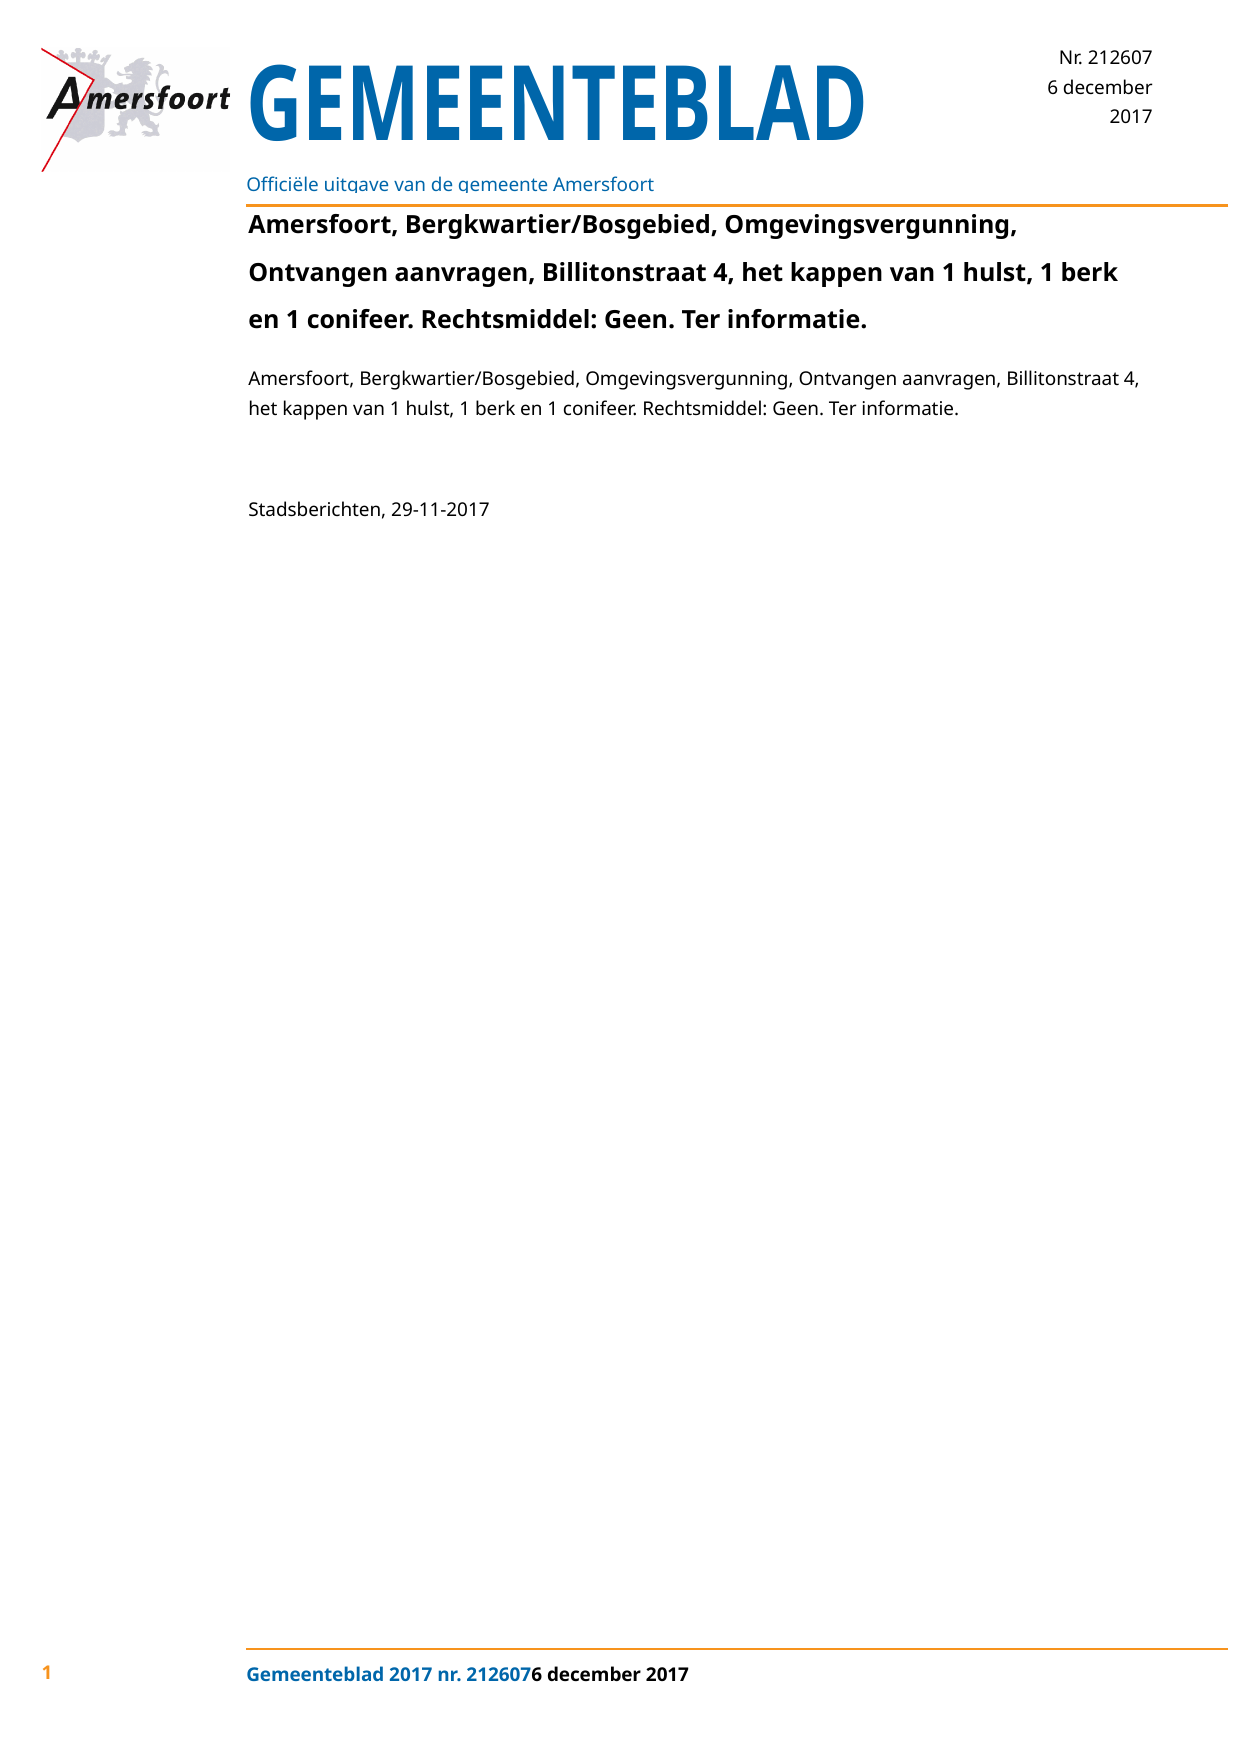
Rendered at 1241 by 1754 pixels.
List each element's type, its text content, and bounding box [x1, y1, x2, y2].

text Amersfoort, Bergkwartier/Bosgebied, Omgevingsvergunning, Ontvangen aanvragen, Billitonstraat 4, het kappen van 1 hulst, 1 berk en 1 conifeer. Rechtsmiddel: Geen. Ter informatie. [248, 366, 1152, 421]
picture [41, 47, 231, 172]
text Amersfoort, Bergkwartier/Bosgebied, Omgevingsvergunning, Ontvangen aanvragen, Billitonstraat 4, het kappen van 1 hulst, 1 berk en 1 conifeer. Rechtsmiddel: Geen. Ter informatie. [248, 207, 1152, 336]
text Stadsberichten, 29-11-2017 [248, 496, 1152, 522]
